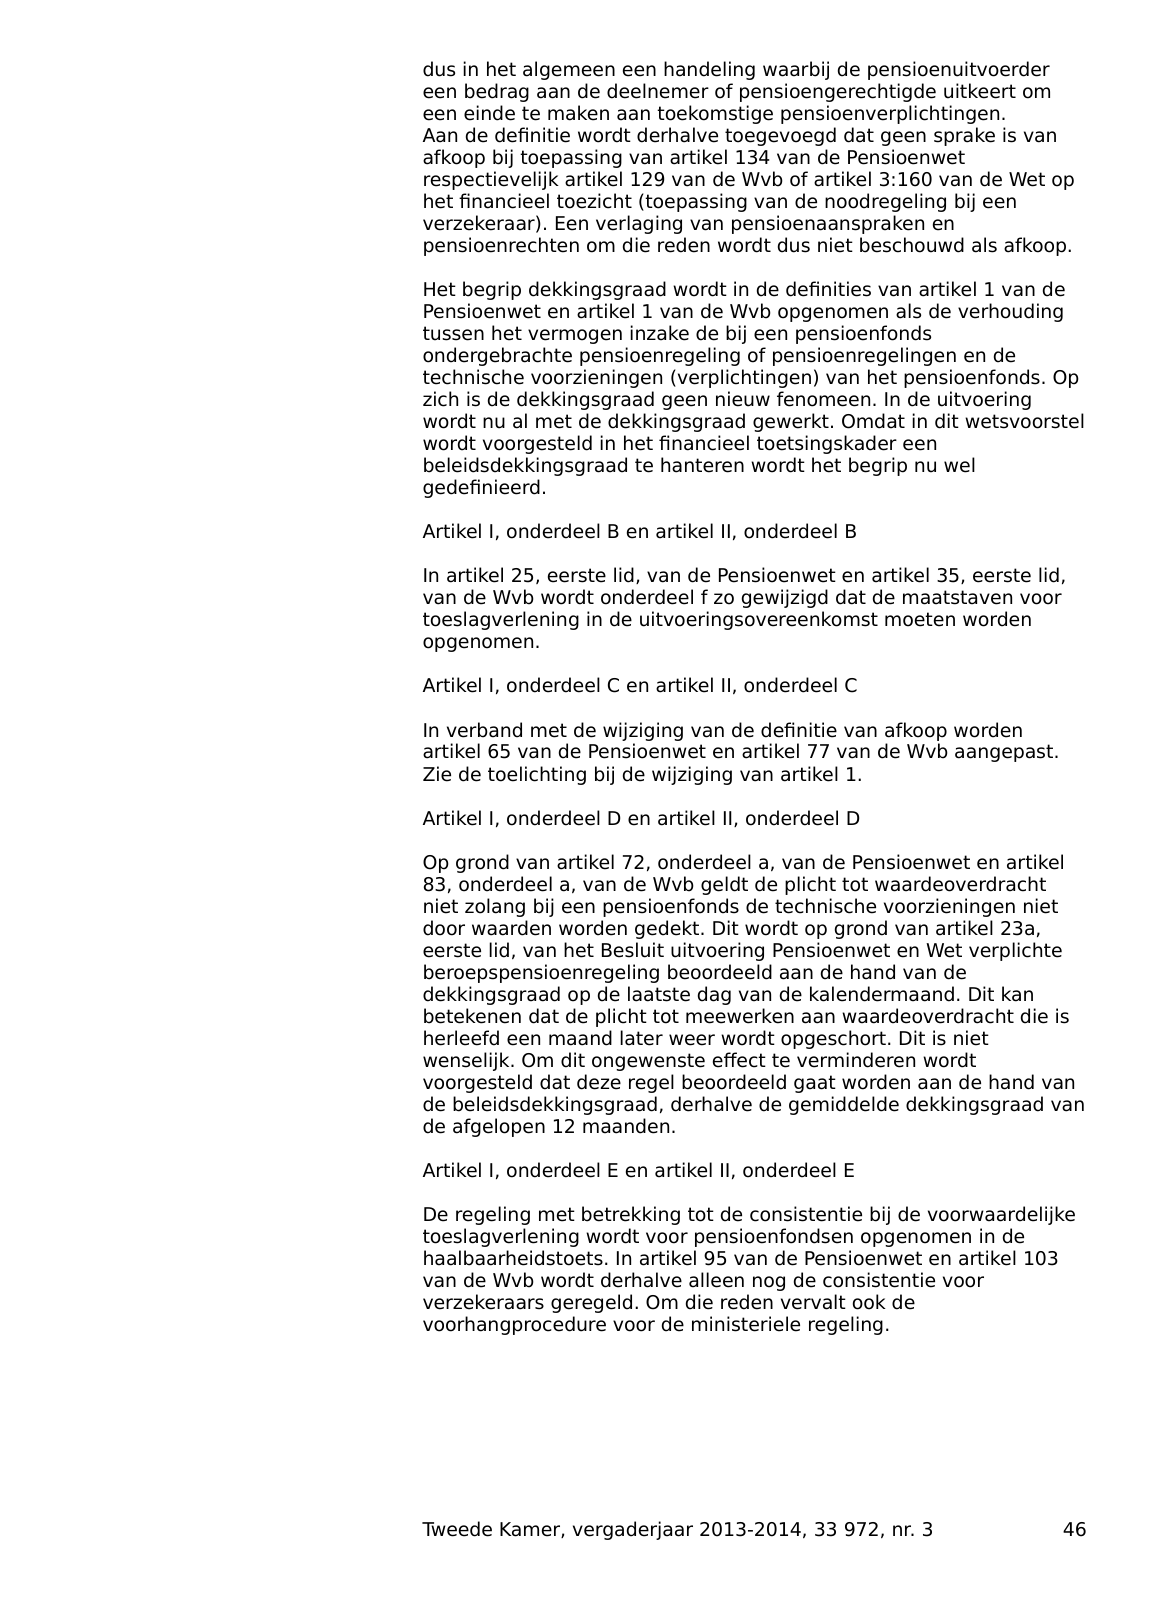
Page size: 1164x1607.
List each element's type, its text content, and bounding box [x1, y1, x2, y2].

subtitle Artikel I, onderdeel C en artikel II, onderdeel C [422, 675, 1087, 697]
text De regeling met betrekking tot de consistentie bij de voorwaardelijke toeslagverlening wordt voor pensioenfondsen opgenomen in de haalbaarheidstoets. In artikel 95 van de Pensioenwet en artikel 103 van de Wvb wordt derhalve alleen nog de consistentie voor verzekeraars geregeld. Om die reden vervalt ook de voorhangprocedure voor de ministeriele regeling. [422, 1204, 1087, 1336]
text Aan de definitie wordt derhalve toegevoegd dat geen sprake is van afkoop bij toepassing van artikel 134 van de Pensioenwet respectievelijk artikel 129 van de Wvb of artikel 3:160 van de Wet op het financieel toezicht (toepassing van de noodregeling bij een verzekeraar). Een verlaging van pensioenaanspraken en pensioenrechten om die reden wordt dus niet beschouwd als afkoop. [422, 125, 1087, 257]
subtitle Artikel I, onderdeel E en artikel II, onderdeel E [422, 1160, 1087, 1182]
text Het begrip dekkingsgraad wordt in de definities van artikel 1 van de Pensioenwet en artikel 1 van de Wvb opgenomen als de verhouding tussen het vermogen inzake de bij een pensioenfonds ondergebrachte pensioenregeling of pensioenregelingen en de technische voorzieningen (verplichtingen) van het pensioenfonds. Op zich is de dekkingsgraad geen nieuw fenomeen. In de uitvoering wordt nu al met de dekkingsgraad gewerkt. Omdat in dit wetsvoorstel wordt voorgesteld in het financieel toetsingskader een beleidsdekkingsgraad te hanteren wordt het begrip nu wel gedefinieerd. [422, 279, 1087, 499]
subtitle Artikel I, onderdeel D en artikel II, onderdeel D [422, 808, 1087, 829]
text In artikel 25, eerste lid, van de Pensioenwet en artikel 35, eerste lid, van de Wvb wordt onderdeel f zo gewijzigd dat de maatstaven voor toeslagverlening in de uitvoeringsovereenkomst moeten worden opgenomen. [422, 565, 1087, 653]
subtitle Artikel I, onderdeel B en artikel II, onderdeel B [422, 521, 1087, 543]
text In verband met de wijziging van de definitie van afkoop worden artikel 65 van de Pensioenwet en artikel 77 van de Wvb aangepast. Zie de toelichting bij de wijziging van artikel 1. [422, 719, 1087, 785]
text Op grond van artikel 72, onderdeel a, van de Pensioenwet en artikel 83, onderdeel a, van de Wvb geldt de plicht tot waardeoverdracht niet zolang bij een pensioenfonds de technische voorzieningen niet door waarden worden gedekt. Dit wordt op grond van artikel 23a, eerste lid, van het Besluit uitvoering Pensioenwet en Wet verplichte beroepspensioenregeling beoordeeld aan de hand van de dekkingsgraad op de laatste dag van de kalendermaand. Dit kan betekenen dat de plicht tot meewerken aan waardeoverdracht die is herleefd een maand later weer wordt opgeschort. Dit is niet wenselijk. Om dit ongewenste effect te verminderen wordt voorgesteld dat deze regel beoordeeld gaat worden aan de hand van de beleidsdekkingsgraad, derhalve de gemiddelde dekkingsgraad van de afgelopen 12 maanden. [422, 852, 1087, 1137]
text dus in het algemeen een handeling waarbij de pensioenuitvoerder een bedrag aan de deelnemer of pensioengerechtigde uitkeert om een einde te maken aan toekomstige pensioenverplichtingen. [422, 59, 1087, 125]
